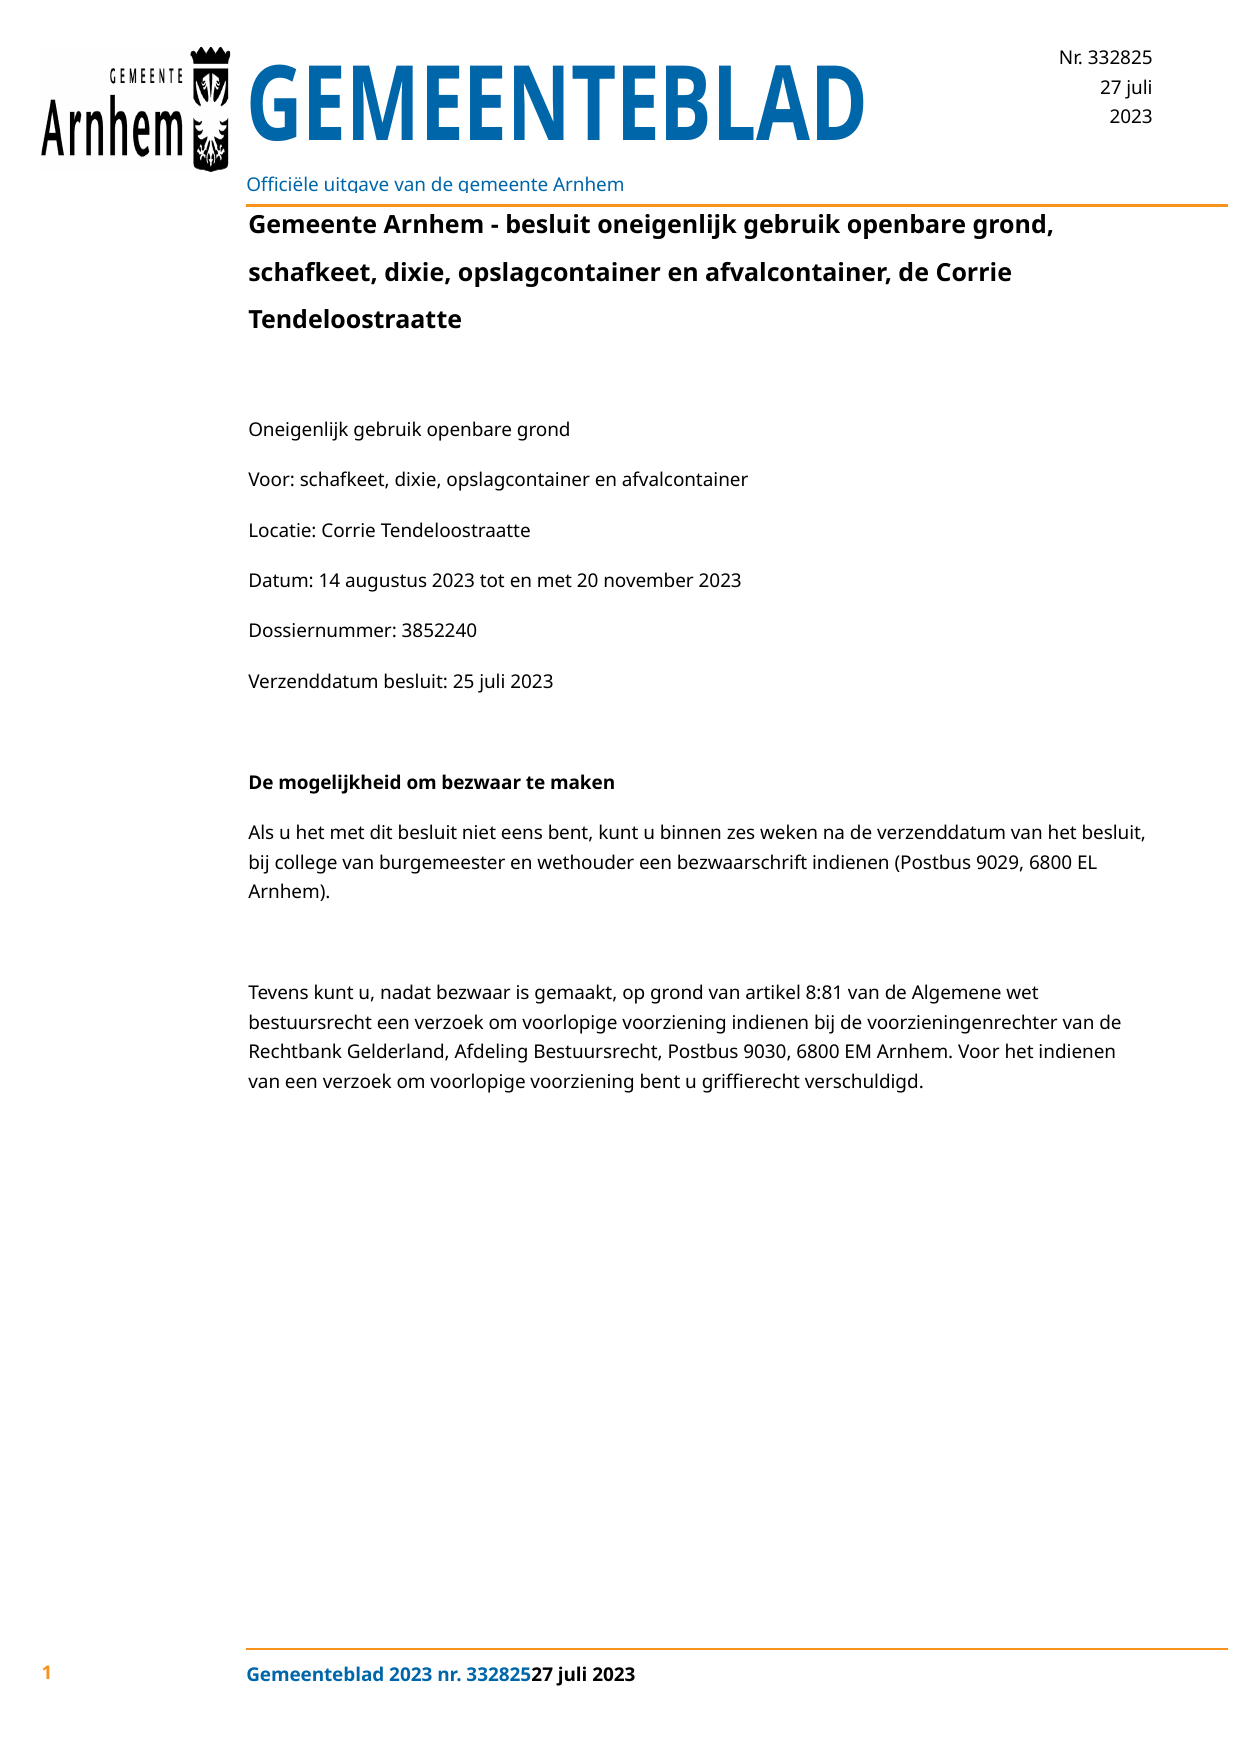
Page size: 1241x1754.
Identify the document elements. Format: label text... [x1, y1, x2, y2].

text Locatie: Corrie Tendeloostraatte [248, 517, 1152, 542]
text Verzenddatum besluit: 25 juli 2023 [248, 668, 1152, 694]
picture [41, 47, 231, 172]
text Oneigenlijk gebruik openbare grond [248, 416, 1152, 442]
text Tevens kunt u, nadat bezwaar is gemaakt, op grond van artikel 8:81 van de Algemene wet bestuursrecht een verzoek om voorlopige voorziening indienen bij de voorzieningenrechter van de Rechtbank Gelderland, Afdeling Bestuursrecht, Postbus 9030, 6800 EM Arnhem. Voor het indienen van een verzoek om voorlopige voorziening bent u griffierecht verschuldigd. [248, 979, 1152, 1094]
text Voor: schafkeet, dixie, opslagcontainer en afvalcontainer [248, 466, 1152, 492]
text De mogelijkheid om bezwaar te maken [248, 769, 1152, 794]
text Gemeente Arnhem - besluit oneigenlijk gebruik openbare grond, schafkeet, dixie, opslagcontainer en afvalcontainer, de Corrie Tendeloostraatte [248, 207, 1152, 336]
text Als u het met dit besluit niet eens bent, kunt u binnen zes weken na de verzenddatum van het besluit, bij college van burgemeester en wethouder een bezwaarschrift indienen (Postbus 9029, 6800 EL Arnhem). [248, 819, 1152, 904]
text Dossiernummer: 3852240 [248, 618, 1152, 643]
text Datum: 14 augustus 2023 tot en met 20 november 2023 [248, 567, 1152, 593]
